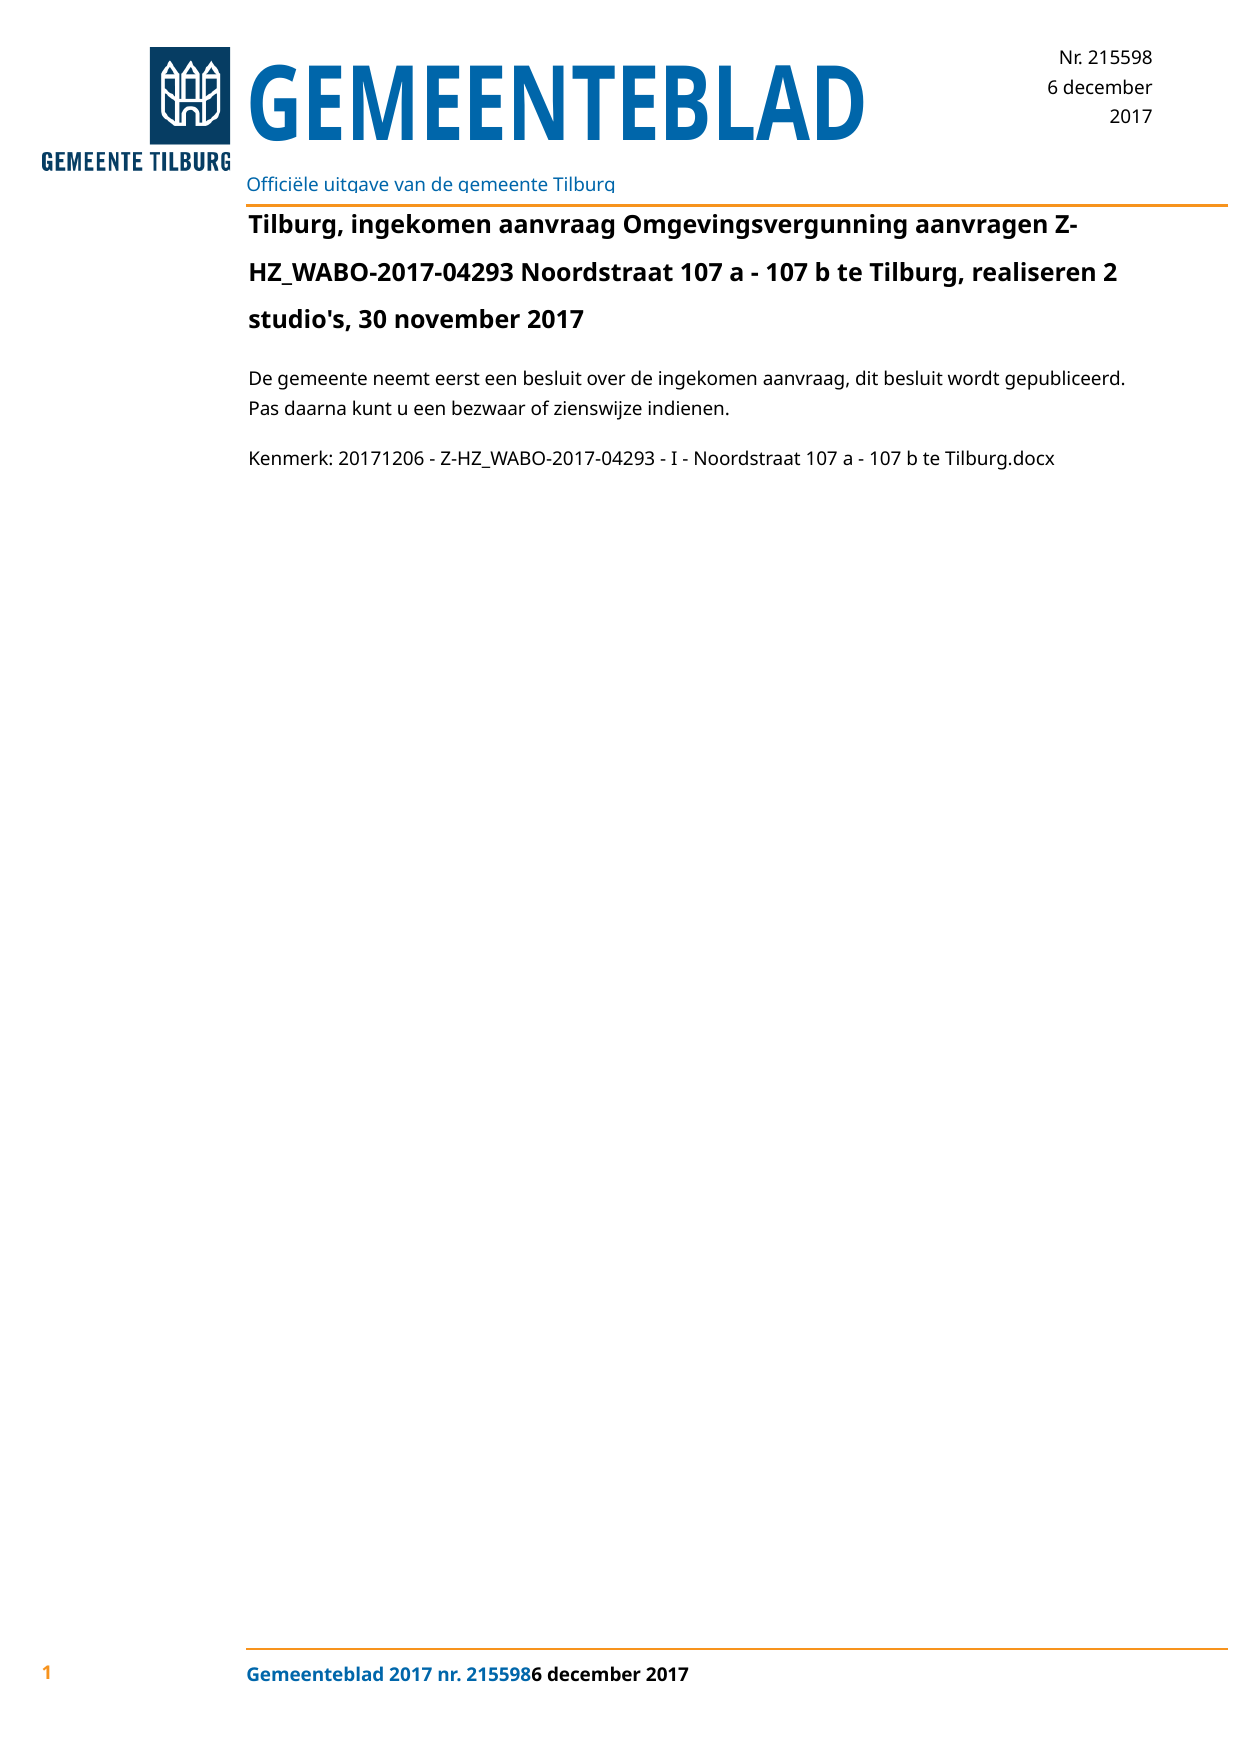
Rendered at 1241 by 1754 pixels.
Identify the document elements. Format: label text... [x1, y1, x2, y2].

text De gemeente neemt eerst een besluit over de ingekomen aanvraag, dit besluit wordt gepubliceerd. Pas daarna kunt u een bezwaar of zienswijze indienen. [248, 366, 1152, 421]
text Kenmerk: 20171206 - Z-HZ_WABO-2017-04293 - I - Noordstraat 107 a - 107 b te Tilburg.docx [248, 446, 1152, 471]
picture [41, 47, 231, 172]
text Tilburg, ingekomen aanvraag Omgevingsvergunning aanvragen Z-HZ_WABO-2017-04293 Noordstraat 107 a - 107 b te Tilburg, realiseren 2 studio's, 30 november 2017 [248, 207, 1152, 336]
